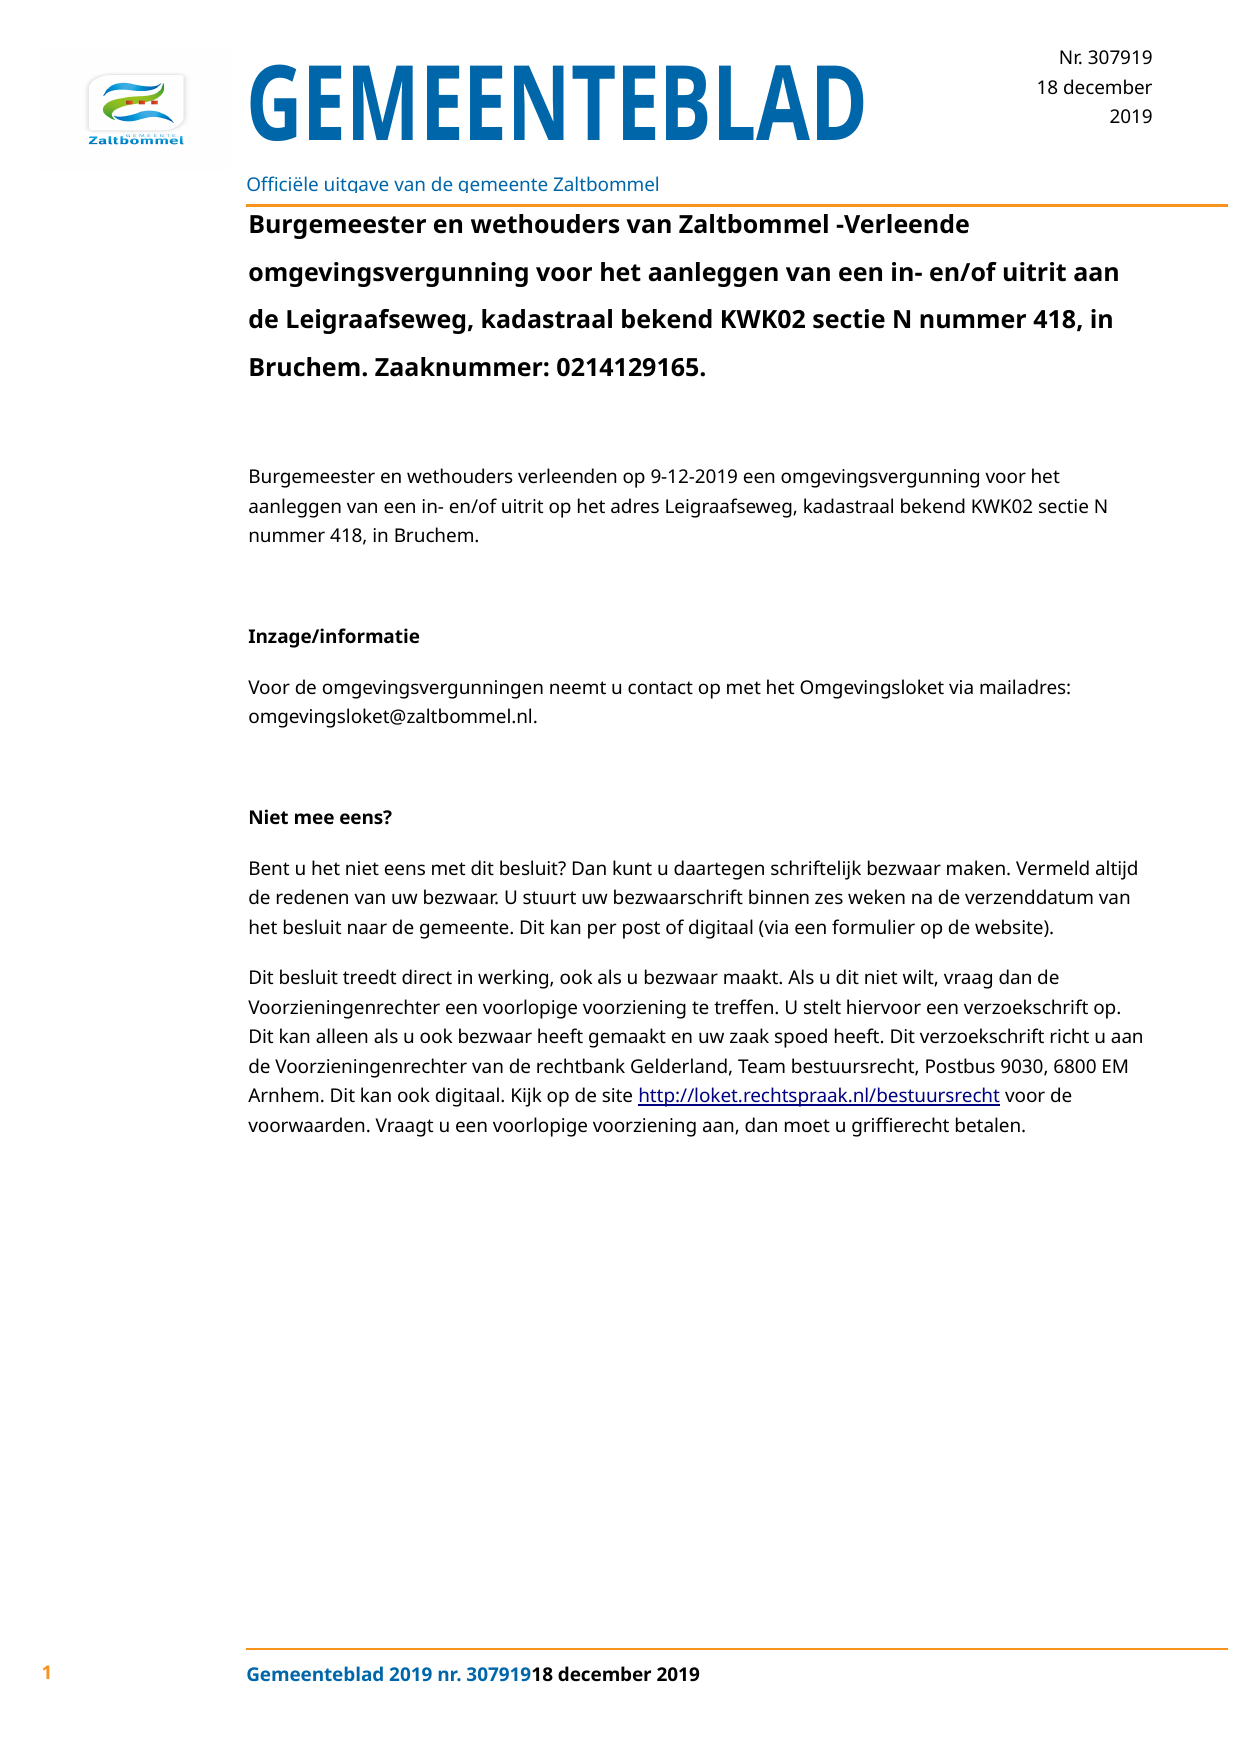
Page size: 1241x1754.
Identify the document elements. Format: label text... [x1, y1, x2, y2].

text Voor de omgevingsvergunningen neemt u contact op met het Omgevingsloket via mailadres: omgevingsloket@zaltbommel.nl. [248, 674, 1152, 729]
picture [41, 47, 231, 172]
text Burgemeester en wethouders verleenden op 9-12-2019 een omgevingsvergunning voor het aanleggen van een in- en/of uitrit op het adres Leigraafseweg, kadastraal bekend KWK02 sectie N nummer 418, in Bruchem. [248, 463, 1152, 548]
text Inzage/informatie [248, 623, 1152, 649]
text Dit besluit treedt direct in werking, ook als u bezwaar maakt. Als u dit niet wilt, vraag dan de Voorzieningenrechter een voorlopige voorziening te treffen. U stelt hiervoor een verzoekschrift op. Dit kan alleen als u ook bezwaar heeft gemaakt en uw zaak spoed heeft. Dit verzoekschrift richt u aan de Voorzieningenrechter van de rechtbank Gelderland, Team bestuursrecht, Postbus 9030, 6800 EM Arnhem. Dit kan ook digitaal. Kijk op de site http://loket.rechtspraak.nl/bestuursrecht voor de voorwaarden. Vraagt u een voorlopige voorziening aan, dan moet u griffierecht betalen. [248, 964, 1152, 1138]
text Burgemeester en wethouders van Zaltbommel -Verleende omgevingsvergunning voor het aanleggen van een in- en/of uitrit aan de Leigraafseweg, kadastraal bekend KWK02 sectie N nummer 418, in Bruchem. Zaaknummer: 0214129165. [248, 207, 1152, 384]
text Niet mee eens? [248, 804, 1152, 830]
text Bent u het niet eens met dit besluit? Dan kunt u daartegen schriftelijk bezwaar maken. Vermeld altijd de redenen van uw bezwaar. U stuurt uw bezwaarschrift binnen zes weken na de verzenddatum van het besluit naar de gemeente. Dit kan per post of digitaal (via een formulier op de website). [248, 855, 1152, 940]
